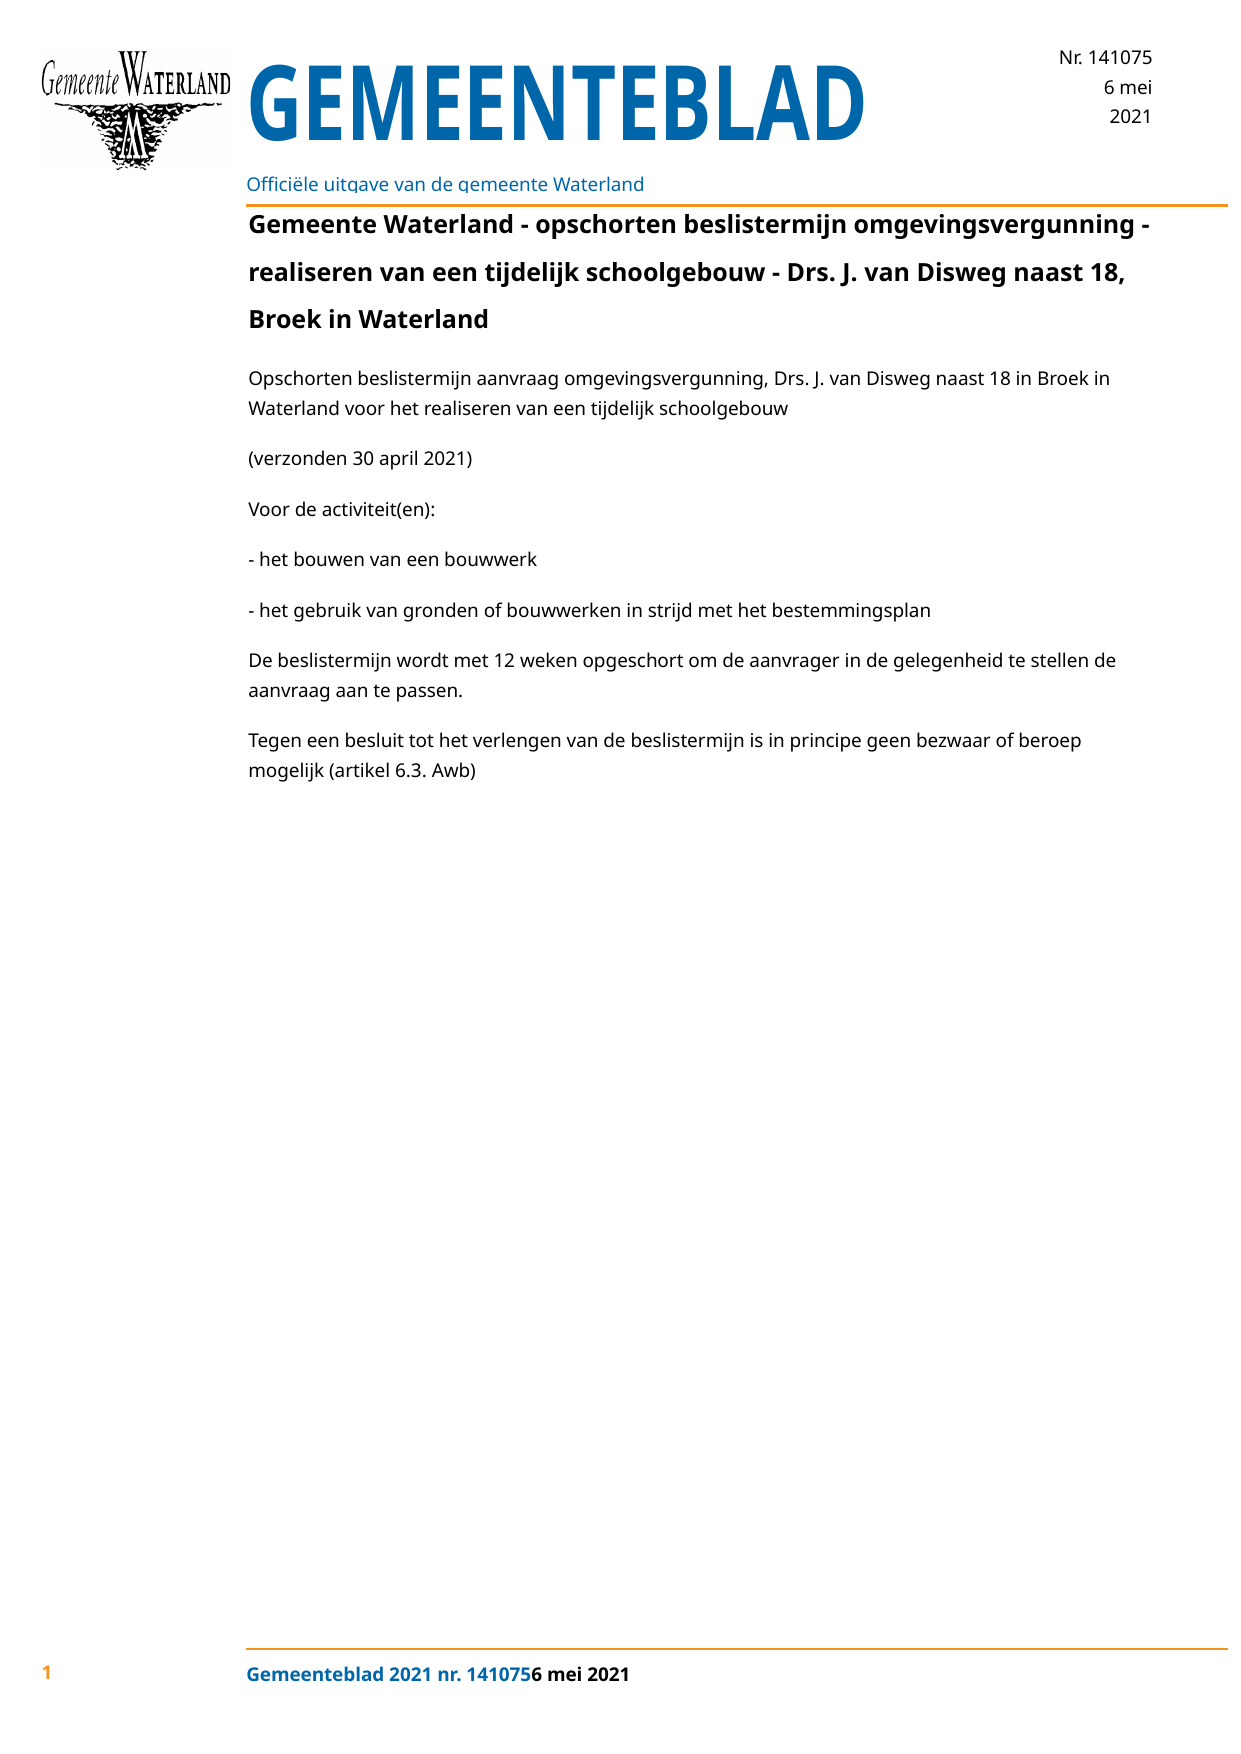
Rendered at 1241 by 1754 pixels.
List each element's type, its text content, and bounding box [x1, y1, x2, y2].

text Opschorten beslistermijn aanvraag omgevingsvergunning, Drs. J. van Disweg naast 18 in Broek in Waterland voor het realiseren van een tijdelijk schoolgebouw [248, 366, 1152, 421]
text Voor de activiteit(en): [248, 496, 1152, 522]
text De beslistermijn wordt met 12 weken opgeschort om de aanvrager in de gelegenheid te stellen de aanvraag aan te passen. [248, 647, 1152, 702]
picture [41, 47, 231, 172]
text - het bouwen van een bouwwerk [248, 546, 1152, 572]
text - het gebruik van gronden of bouwwerken in strijd met het bestemmingsplan [248, 597, 1152, 622]
text Tegen een besluit tot het verlengen van de beslistermijn is in principe geen bezwaar of beroep mogelijk (artikel 6.3. Awb) [248, 727, 1152, 782]
text Gemeente Waterland - opschorten beslistermijn omgevingsvergunning - realiseren van een tijdelijk schoolgebouw - Drs. J. van Disweg naast 18, Broek in Waterland [248, 207, 1152, 336]
text (verzonden 30 april 2021) [248, 446, 1152, 471]
